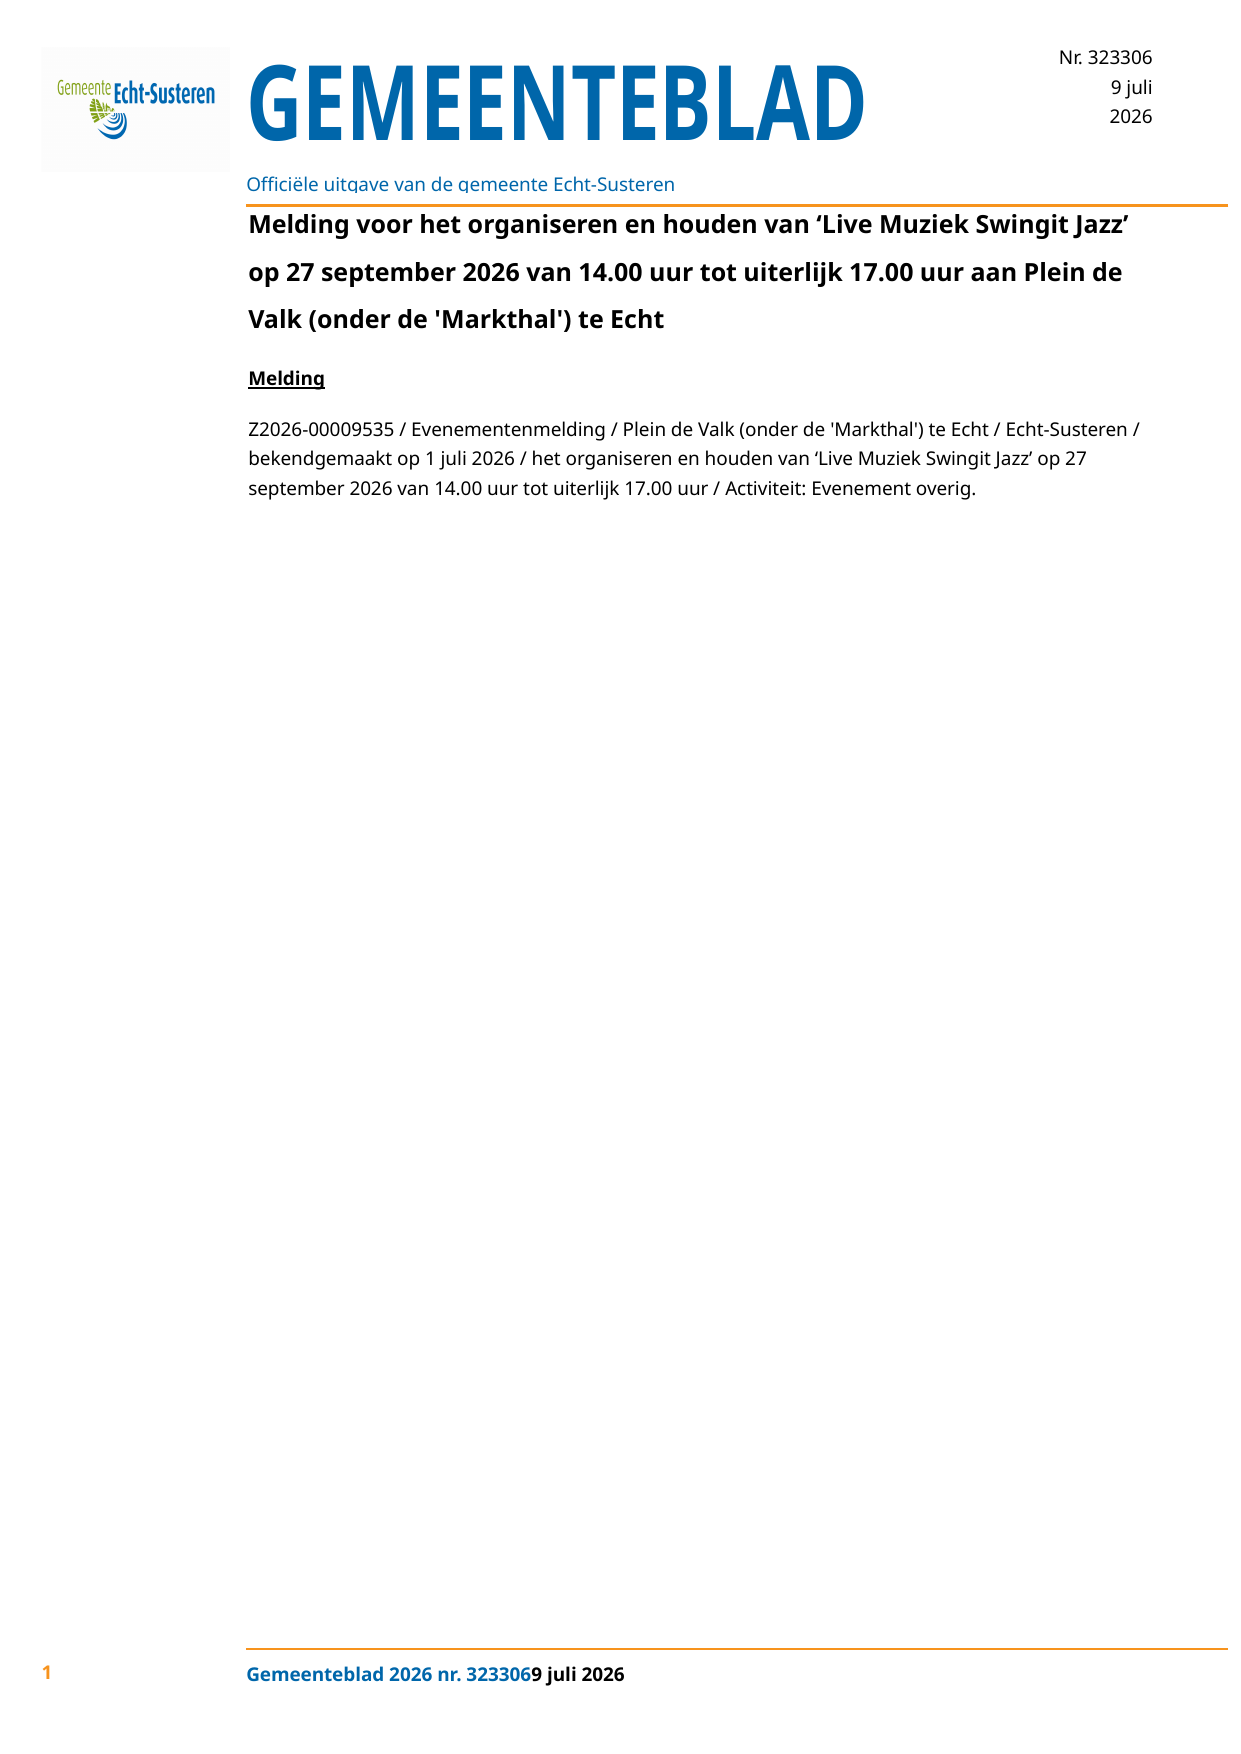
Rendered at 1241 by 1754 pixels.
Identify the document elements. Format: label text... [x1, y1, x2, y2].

text Melding [248, 366, 1152, 391]
picture [41, 47, 231, 172]
text Z2026-00009535 / Evenementenmelding / Plein de Valk (onder de 'Markthal') te Echt / Echt-Susteren / bekendgemaakt op 1 juli 2026 / het organiseren en houden van ‘Live Muziek Swingit Jazz’ op 27 september 2026 van 14.00 uur tot uiterlijk 17.00 uur / Activiteit: Evenement overig. [248, 416, 1152, 501]
text Melding voor het organiseren en houden van ‘Live Muziek Swingit Jazz’ op 27 september 2026 van 14.00 uur tot uiterlijk 17.00 uur aan Plein de Valk (onder de 'Markthal') te Echt [248, 207, 1152, 336]
